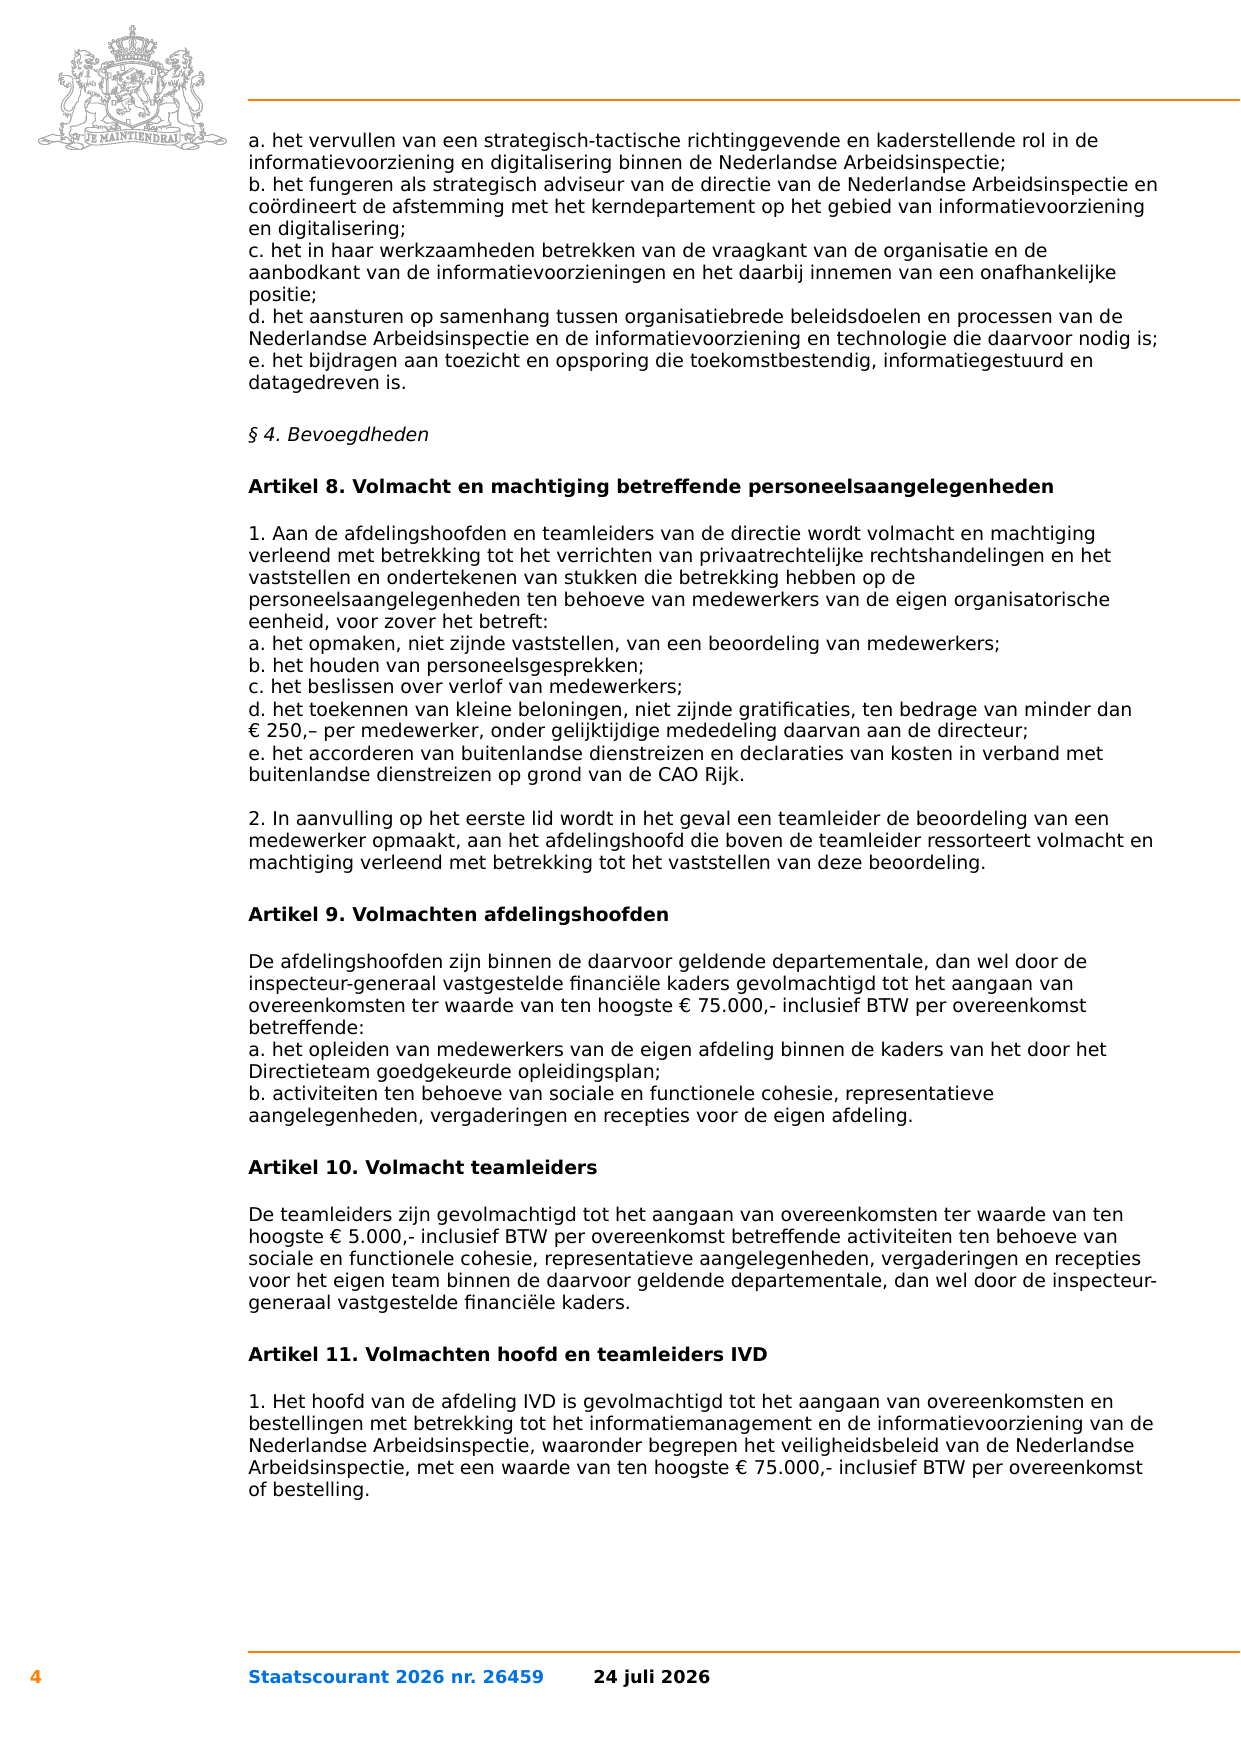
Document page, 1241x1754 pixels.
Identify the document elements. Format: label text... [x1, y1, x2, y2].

text d. het aansturen op samenhang tussen organisatiebrede beleidsdoelen en processen van de Nederlandse Arbeidsinspectie en de informatievoorziening en technologie die daarvoor nodig is; [248, 306, 1163, 350]
text c. het beslissen over verlof van medewerkers; [248, 676, 1163, 698]
text e. het bijdragen aan toezicht en opsporing die toekomstbestendig, informatiegestuurd en datagedreven is. [248, 350, 1163, 394]
text b. activiteiten ten behoeve van sociale en functionele cohesie, representatieve aangelegenheden, vergaderingen en recepties voor de eigen afdeling. [248, 1083, 1163, 1127]
subtitle Artikel 9. Volmachten afdelingshoofden [248, 904, 1163, 926]
text a. het opleiden van medewerkers van de eigen afdeling binnen de kaders van het door het Directieteam goedgekeurde opleidingsplan; [248, 1039, 1163, 1083]
text De afdelingshoofden zijn binnen de daarvoor geldende departementale, dan wel door de inspecteur-generaal vastgestelde financiële kaders gevolmachtigd tot het aangaan van overeenkomsten ter waarde van ten hoogste € 75.000,- inclusief BTW per overeenkomst betreffende: [248, 951, 1163, 1039]
text 2. In aanvulling op het eerste lid wordt in het geval een teamleider de beoordeling van een medewerker opmaakt, aan het afdelingshoofd die boven de teamleider ressorteert volmacht en machtiging verleend met betrekking tot het vaststellen van deze beoordeling. [248, 808, 1163, 874]
subtitle Artikel 11. Volmachten hoofd en teamleiders IVD [248, 1344, 1163, 1366]
text b. het fungeren als strategisch adviseur van de directie van de Nederlandse Arbeidsinspectie en coördineert de afstemming met het kerndepartement op het gebied van informatievoorziening en digitalisering; [248, 174, 1163, 240]
text a. het opmaken, niet zijnde vaststellen, van een beoordeling van medewerkers; [248, 632, 1163, 654]
text 1. Aan de afdelingshoofden en teamleiders van de directie wordt volmacht en machtiging verleend met betrekking tot het verrichten van privaatrechtelijke rechtshandelingen en het vaststellen en ondertekenen van stukken die betrekking hebben op de personeelsaangelegenheden ten behoeve van medewerkers van de eigen organisatorische eenheid, voor zover het betreft: [248, 523, 1163, 632]
text De teamleiders zijn gevolmachtigd tot het aangaan van overeenkomsten ter waarde van ten hoogste € 5.000,- inclusief BTW per overeenkomst betreffende activiteiten ten behoeve van sociale en functionele cohesie, representatieve aangelegenheden, vergaderingen en recepties voor het eigen team binnen de daarvoor geldende departementale, dan wel door de inspecteur-generaal vastgestelde financiële kaders. [248, 1204, 1163, 1314]
picture [38, 25, 227, 150]
subtitle Artikel 10. Volmacht teamleiders [248, 1157, 1163, 1179]
text b. het houden van personeelsgesprekken; [248, 654, 1163, 676]
text d. het toekennen van kleine beloningen, niet zijnde gratificaties, ten bedrage van minder dan € 250,– per medewerker, onder gelijktijdige mededeling daarvan aan de directeur; [248, 698, 1163, 742]
text a. het vervullen van een strategisch-tactische richtinggevende en kaderstellende rol in de informatievoorziening en digitalisering binnen de Nederlandse Arbeidsinspectie; [248, 130, 1163, 174]
text 1. Het hoofd van de afdeling IVD is gevolmachtigd tot het aangaan van overeenkomsten en bestellingen met betrekking tot het informatiemanagement en de informatievoorziening van de Nederlandse Arbeidsinspectie, waaronder begrepen het veiligheidsbeleid van de Nederlandse Arbeidsinspectie, met een waarde van ten hoogste € 75.000,- inclusief BTW per overeenkomst of bestelling. [248, 1391, 1163, 1501]
subtitle Artikel 8. Volmacht en machtiging betreffende personeelsaangelegenheden [248, 476, 1163, 498]
text c. het in haar werkzaamheden betrekken van de vraagkant van de organisatie en de aanbodkant van de informatievoorzieningen en het daarbij innemen van een onafhankelijke positie; [248, 240, 1163, 306]
subtitle § 4. Bevoegdheden [248, 424, 1163, 446]
text e. het accorderen van buitenlandse dienstreizen en declaraties van kosten in verband met buitenlandse dienstreizen op grond van de CAO Rijk. [248, 742, 1163, 786]
